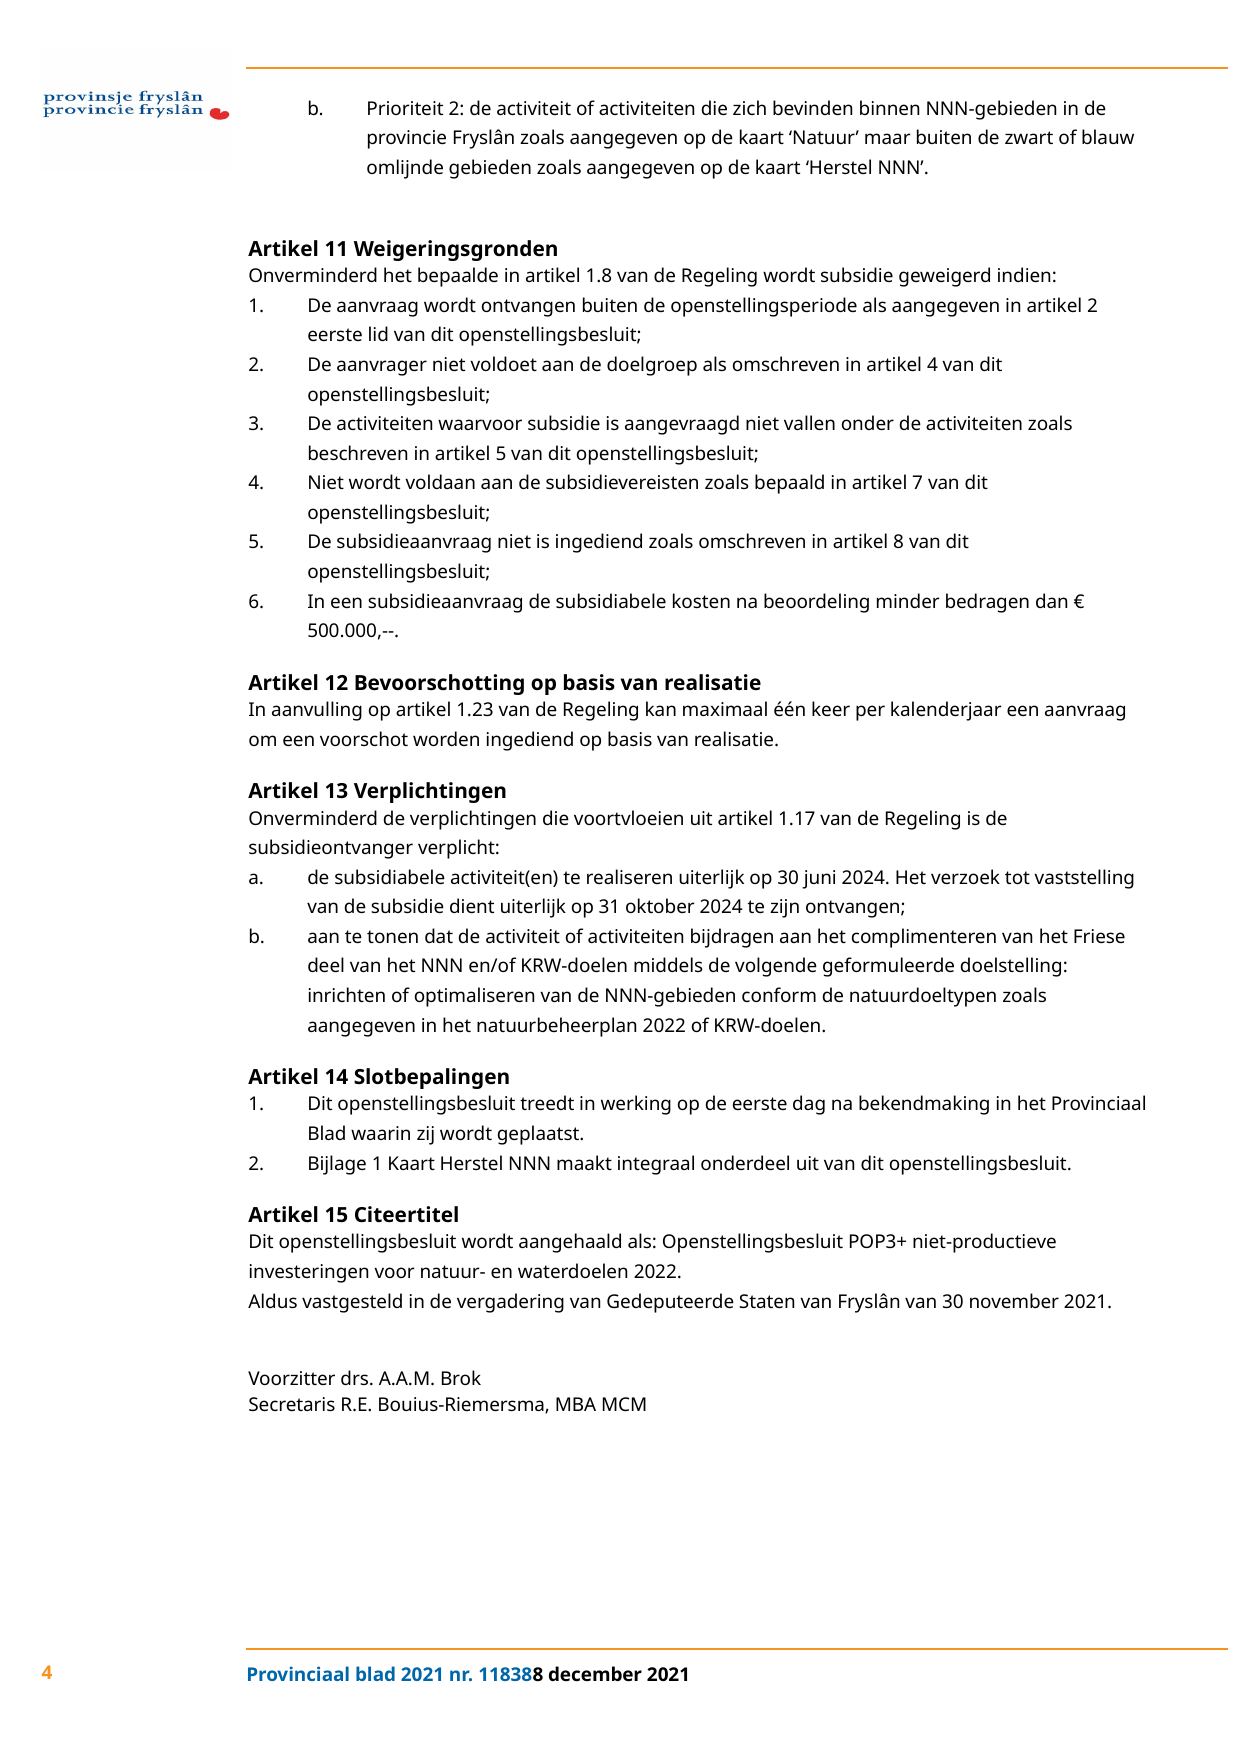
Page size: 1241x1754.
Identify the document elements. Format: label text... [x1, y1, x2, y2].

text Artikel 14 Slotbepalingen [248, 1062, 1152, 1091]
text Artikel 12 Bevoorschotting op basis van realisatie [248, 668, 1152, 696]
list Niet wordt voldaan aan de subsidievereisten zoals bepaald in artikel 7 van dit openstellingsbesluit; [248, 469, 1152, 525]
text Artikel 13 Verplichtingen [248, 776, 1152, 805]
text Onverminderd de verplichtingen die voortvloeien uit artikel 1.17 van de Regeling is de subsidieontvanger verplicht: [248, 805, 1152, 860]
text In aanvulling op artikel 1.23 van de Regeling kan maximaal één keer per kalenderjaar een aanvraag om een voorschot worden ingediend op basis van realisatie. [248, 696, 1152, 752]
picture [41, 47, 231, 172]
text Artikel 15 Citeertitel [248, 1200, 1152, 1229]
list In een subsidieaanvraag de subsidiabele kosten na beoordeling minder bedragen dan € 500.000,--. [248, 588, 1152, 643]
list aan te tonen dat de activiteit of activiteiten bijdragen aan het complimenteren van het Friese deel van het NNN en/of KRW-doelen middels de volgende geformuleerde doelstelling: inrichten of optimaliseren van de NNN-gebieden conform de natuurdoeltypen zoals aangegeven in het natuurbeheerplan 2022 of KRW-doelen. [248, 923, 1152, 1037]
list De subsidieaanvraag niet is ingediend zoals omschreven in artikel 8 van dit openstellingsbesluit; [248, 529, 1152, 584]
text Secretaris R.E. Bouius-Riemersma, MBA MCM [248, 1391, 1152, 1416]
text Dit openstellingsbesluit wordt aangehaald als: Openstellingsbesluit POP3+ niet-productieve investeringen voor natuur- en waterdoelen 2022. [248, 1229, 1152, 1284]
list De aanvraag wordt ontvangen buiten de openstellingsperiode als aangegeven in artikel 2 eerste lid van dit openstellingsbesluit; [248, 292, 1152, 347]
list de subsidiabele activiteit(en) te realiseren uiterlijk op 30 juni 2024. Het verzoek tot vaststelling van de subsidie dient uiterlijk op 31 oktober 2024 te zijn ontvangen; [248, 864, 1152, 919]
text Voorzitter drs. A.A.M. Brok [248, 1365, 1152, 1391]
text Artikel 11 Weigeringsgronden [248, 234, 1152, 262]
text Aldus vastgesteld in de vergadering van Gedeputeerde Staten van Fryslân van 30 november 2021. [248, 1288, 1152, 1313]
list De activiteiten waarvoor subsidie is aangevraagd niet vallen onder de activiteiten zoals beschreven in artikel 5 van dit openstellingsbesluit; [248, 410, 1152, 466]
list De aanvrager niet voldoet aan de doelgroep als omschreven in artikel 4 van dit openstellingsbesluit; [248, 351, 1152, 406]
text Onverminderd het bepaalde in artikel 1.8 van de Regeling wordt subsidie geweigerd indien: [248, 262, 1152, 288]
list Bijlage 1 Kaart Herstel NNN maakt integraal onderdeel uit van dit openstellingsbesluit. [248, 1150, 1152, 1176]
list Prioriteit 2: de activiteit of activiteiten die zich bevinden binnen NNN-gebieden in de provincie Fryslân zoals aangegeven op de kaart ‘Natuur’ maar buiten de zwart of blauw omlijnde gebieden zoals aangegeven op de kaart ‘Herstel NNN’. [307, 95, 1152, 180]
list Dit openstellingsbesluit treedt in werking op de eerste dag na bekendmaking in het Provinciaal Blad waarin zij wordt geplaatst. [248, 1091, 1152, 1146]
